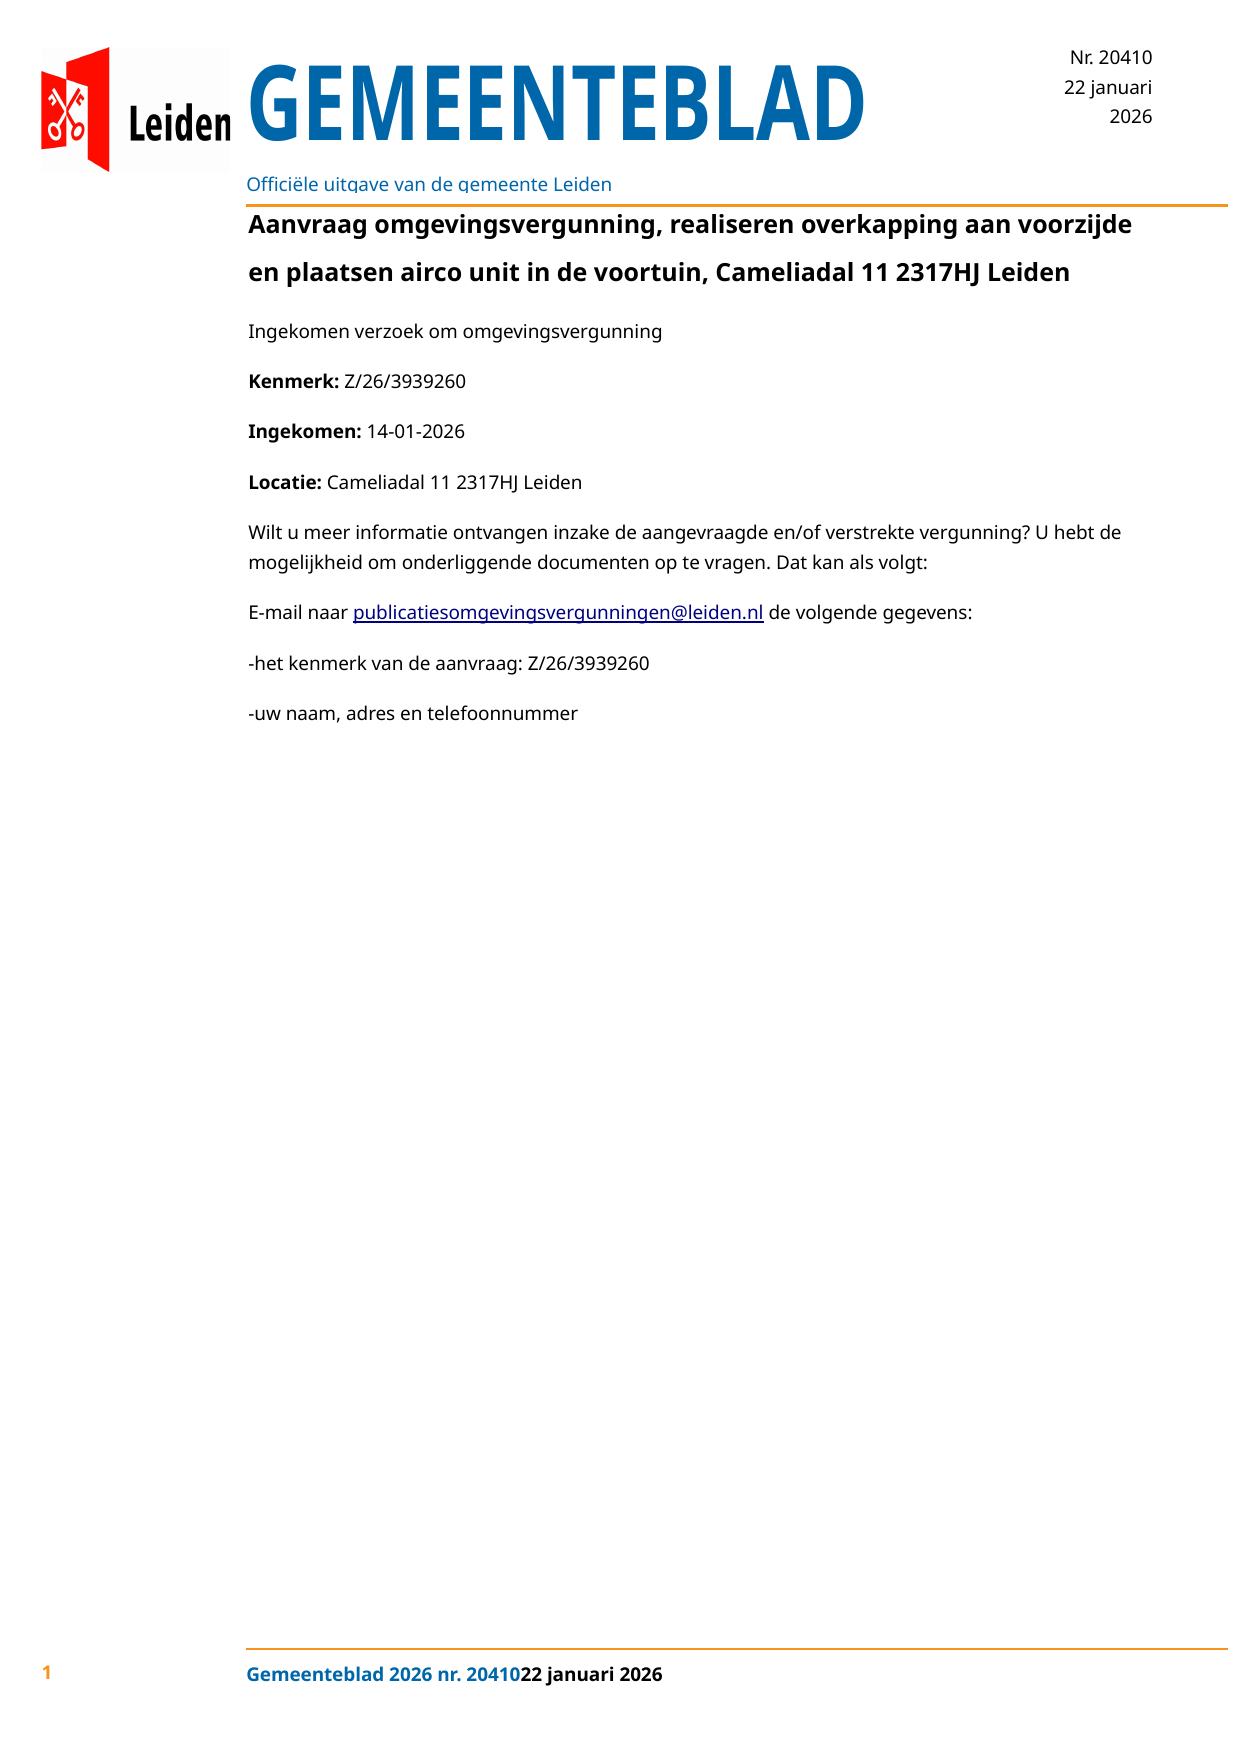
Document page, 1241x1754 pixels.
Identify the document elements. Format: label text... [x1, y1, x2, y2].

text Wilt u meer informatie ontvangen inzake de aangevraagde en/of verstrekte vergunning? U hebt de mogelijkheid om onderliggende documenten op te vragen. Dat kan als volgt: [248, 519, 1152, 575]
picture [41, 47, 231, 172]
text -uw naam, adres en telefoonnummer [248, 700, 1152, 726]
text Kenmerk: Z/26/3939260 [248, 368, 1152, 394]
text Ingekomen: 14-01-2026 [248, 419, 1152, 444]
text Locatie: Cameliadal 11 2317HJ Leiden [248, 469, 1152, 495]
text E-mail naar publicatiesomgevingsvergunningen@leiden.nl de volgende gegevens: [248, 599, 1152, 625]
text -het kenmerk van de aanvraag: Z/26/3939260 [248, 650, 1152, 676]
text Ingekomen verzoek om omgevingsvergunning [248, 318, 1152, 344]
text Aanvraag omgevingsvergunning, realiseren overkapping aan voorzijde en plaatsen airco unit in de voortuin, Cameliadal 11 2317HJ Leiden [248, 207, 1152, 288]
